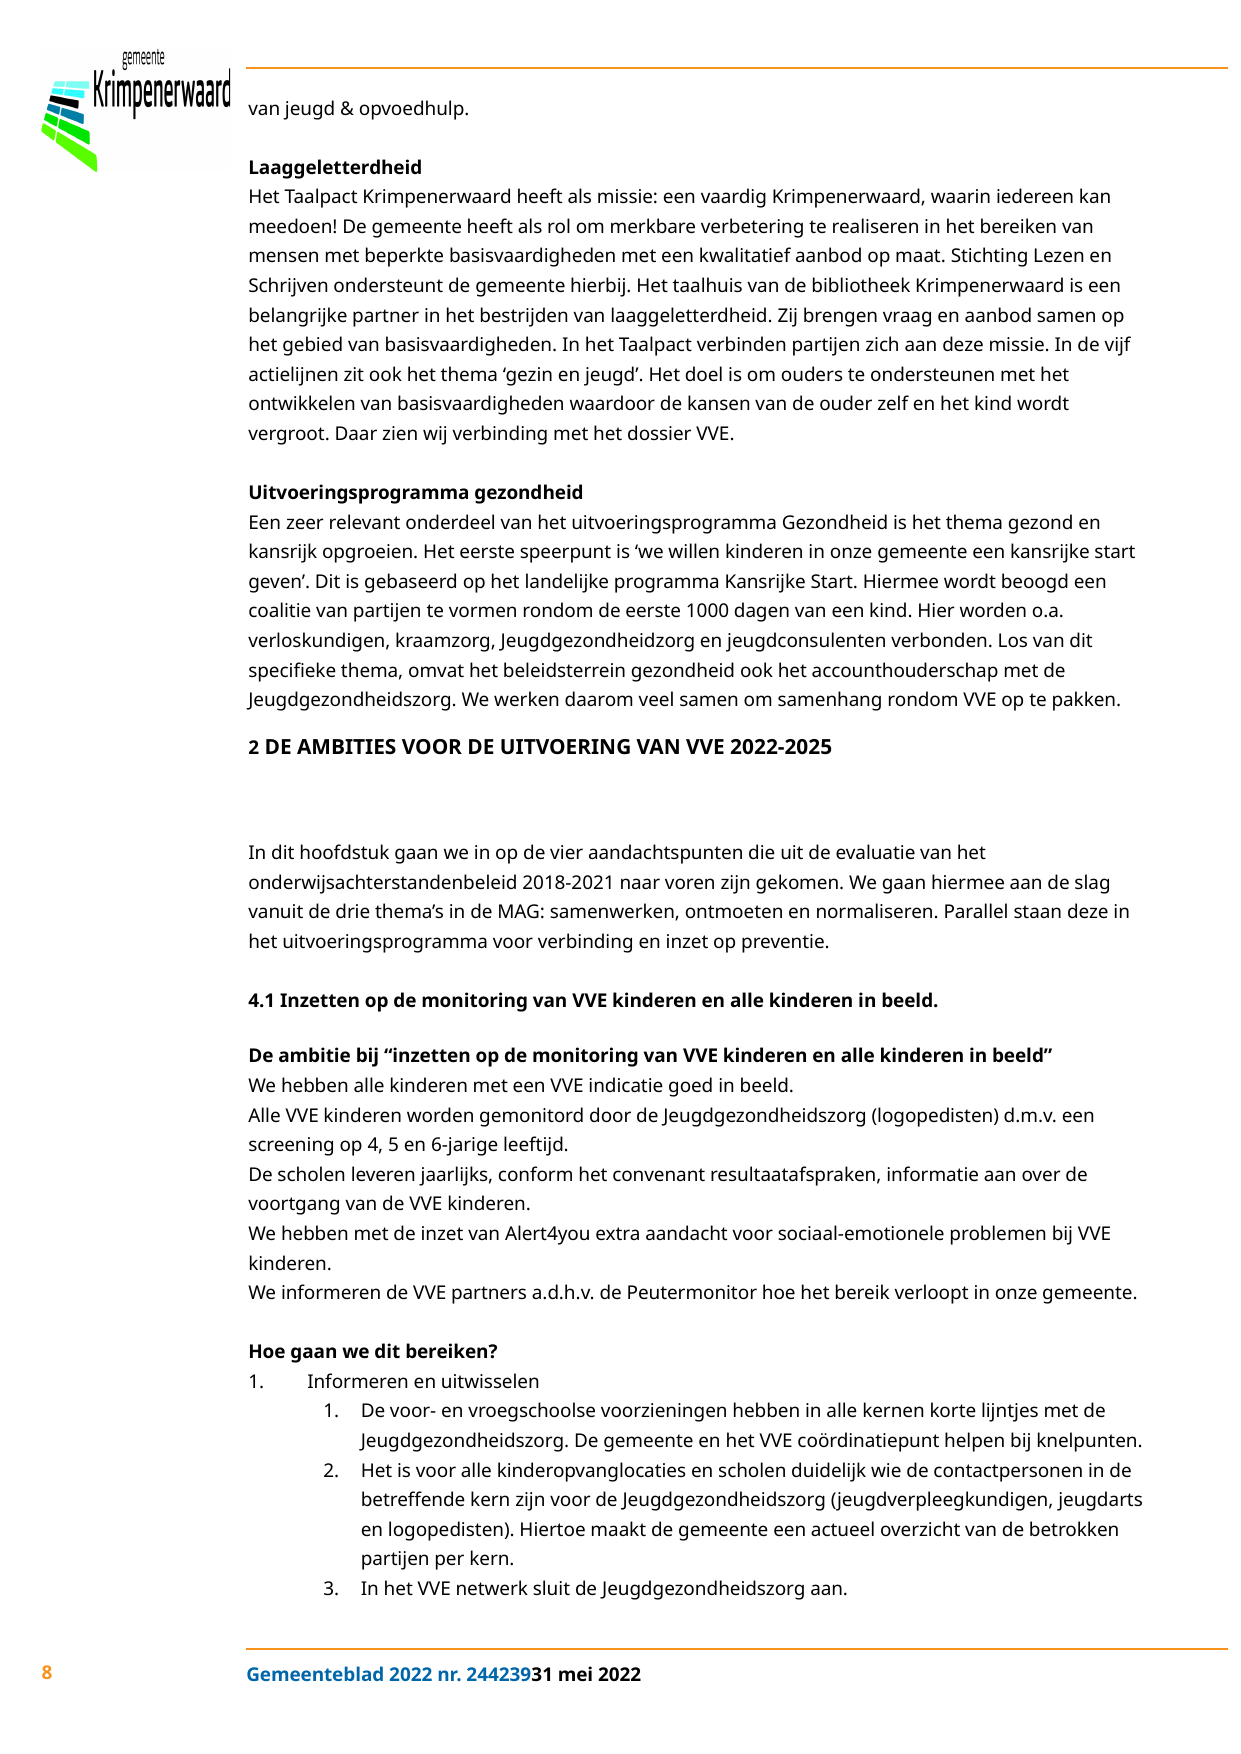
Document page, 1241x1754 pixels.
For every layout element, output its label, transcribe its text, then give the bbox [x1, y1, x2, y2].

text van jeugd & opvoedhulp. [248, 95, 1152, 121]
text We informeren de VVE partners a.d.h.v. de Peutermonitor hoe het bereik verloopt in onze gemeente. [248, 1279, 1152, 1305]
text 4.1 Inzetten op de monitoring van VVE kinderen en alle kinderen in beeld. [248, 987, 1152, 1013]
text In dit hoofdstuk gaan we in op de vier aandachtspunten die uit de evaluatie van het onderwijsachterstandenbeleid 2018-2021 naar voren zijn gekomen. We gaan hiermee aan de slag vanuit de drie thema’s in de MAG: samenwerken, ontmoeten en normaliseren. Parallel staan deze in het uitvoeringsprogramma voor verbinding en inzet op preventie. [248, 839, 1152, 954]
text De ambitie bij “inzetten op de monitoring van VVE kinderen en alle kinderen in beeld” [248, 1043, 1152, 1068]
text Alle VVE kinderen worden gemonitord door de Jeugdgezondheidszorg (logopedisten) d.m.v. een screening op 4, 5 en 6-jarige leeftijd. [248, 1102, 1152, 1157]
text We hebben alle kinderen met een VVE indicatie goed in beeld. [248, 1072, 1152, 1098]
text We hebben met de inzet van Alert4you extra aandacht voor sociaal-emotionele problemen bij VVE kinderen. [248, 1220, 1152, 1275]
text Uitvoeringsprogramma gezondheid [248, 479, 1152, 505]
text Laaggeletterdheid [248, 154, 1152, 180]
text De scholen leveren jaarlijks, conform het convenant resultaatafspraken, informatie aan over de voortgang van de VVE kinderen. [248, 1161, 1152, 1216]
list In het VVE netwerk sluit de Jeugdgezondheidszorg aan. [323, 1575, 1152, 1601]
list De voor- en vroegschoolse voorzieningen hebben in alle kernen korte lijntjes met de Jeugdgezondheidszorg. De gemeente en het VVE coördinatiepunt helpen bij knelpunten. [323, 1398, 1152, 1453]
text Het Taalpact Krimpenerwaard heeft als missie: een vaardig Krimpenerwaard, waarin iedereen kan meedoen! De gemeente heeft als rol om merkbare verbetering te realiseren in het bereiken van mensen met beperkte basisvaardigheden met een kwalitatief aanbod op maat. Stichting Lezen en Schrijven ondersteunt de gemeente hierbij. Het taalhuis van de bibliotheek Krimpenerwaard is een belangrijke partner in het bestrijden van laaggeletterdheid. Zij brengen vraag en aanbod samen op het gebied van basisvaardigheden. In het Taalpact verbinden partijen zich aan deze missie. In de vijf actielijnen zit ook het thema ‘gezin en jeugd’. Het doel is om ouders te ondersteunen met het ontwikkelen van basisvaardigheden waardoor de kansen van de ouder zelf en het kind wordt vergroot. Daar zien wij verbinding met het dossier VVE. [248, 183, 1152, 446]
picture [41, 47, 231, 172]
list Informeren en uitwisselen [248, 1368, 1152, 1394]
text 2 DE AMBITIES VOOR DE UITVOERING VAN VVE 2022-2025 [248, 732, 1152, 761]
text Hoe gaan we dit bereiken? [248, 1338, 1152, 1364]
list Het is voor alle kinderopvanglocaties en scholen duidelijk wie de contactpersonen in de betreffende kern zijn voor de Jeugdgezondheidszorg (jeugdverpleegkundigen, jeugdarts en logopedisten). Hiertoe maakt de gemeente een actueel overzicht van de betrokken partijen per kern. [323, 1457, 1152, 1571]
text Een zeer relevant onderdeel van het uitvoeringsprogramma Gezondheid is het thema gezond en kansrijk opgroeien. Het eerste speerpunt is ‘we willen kinderen in onze gemeente een kansrijke start geven’. Dit is gebaseerd op het landelijke programma Kansrijke Start. Hiermee wordt beoogd een coalitie van partijen te vormen rondom de eerste 1000 dagen van een kind. Hier worden o.a. verloskundigen, kraamzorg, Jeugdgezondheidzorg en jeugdconsulenten verbonden. Los van dit specifieke thema, omvat het beleidsterrein gezondheid ook het accounthouderschap met de Jeugdgezondheidszorg. We werken daarom veel samen om samenhang rondom VVE op te pakken. [248, 509, 1152, 712]
